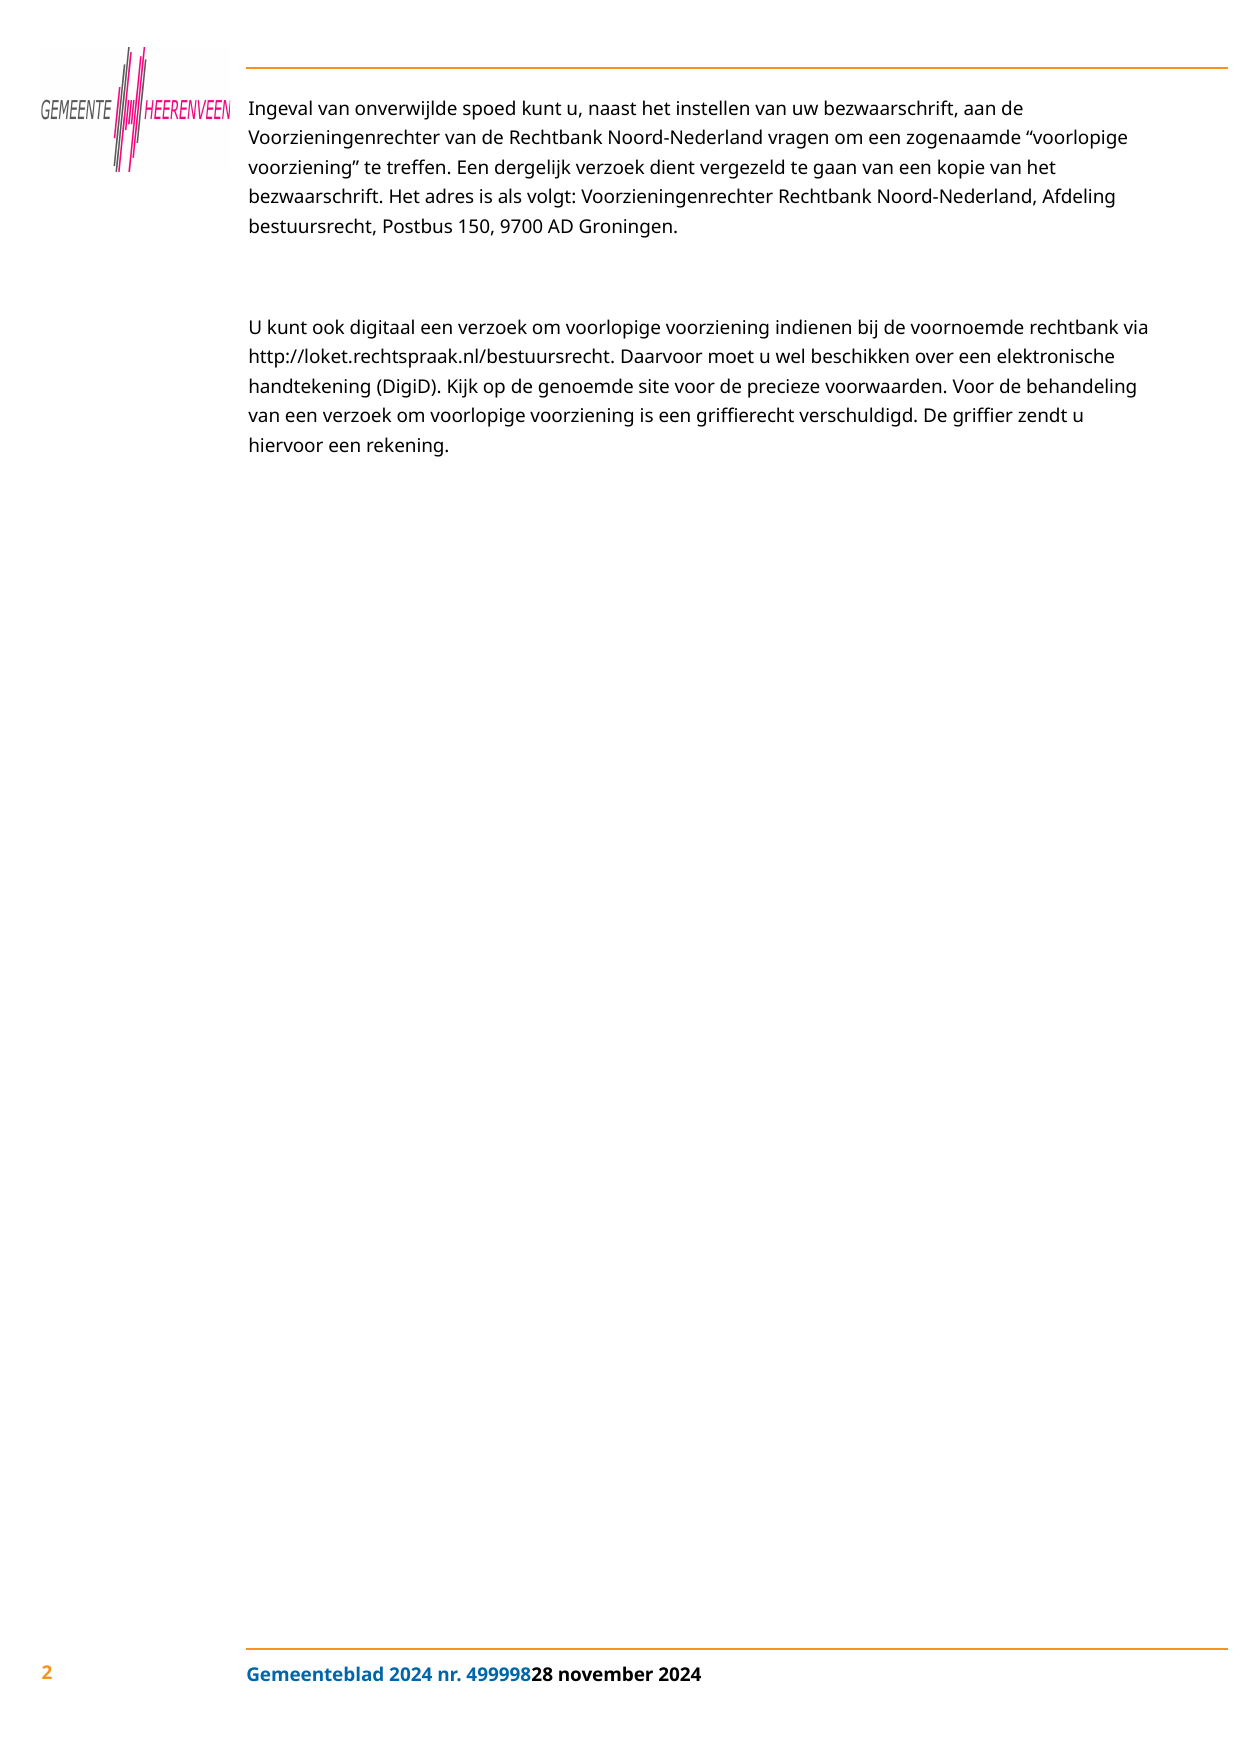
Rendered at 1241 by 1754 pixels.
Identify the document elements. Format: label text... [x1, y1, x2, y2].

text U kunt ook digitaal een verzoek om voorlopige voorziening indienen bij de voornoemde rechtbank via http://loket.rechtspraak.nl/bestuursrecht. Daarvoor moet u wel beschikken over een elektronische handtekening (DigiD). Kijk op de genoemde site voor de precieze voorwaarden. Voor de behandeling van een verzoek om voorlopige voorziening is een griffierecht verschuldigd. De griffier zendt u hiervoor een rekening. [248, 314, 1152, 458]
text Ingeval van onverwijlde spoed kunt u, naast het instellen van uw bezwaarschrift, aan de Voorzieningenrechter van de Rechtbank Noord-Nederland vragen om een zogenaamde “voorlopige voorziening” te treffen. Een dergelijk verzoek dient vergezeld te gaan van een kopie van het bezwaarschrift. Het adres is als volgt: Voorzieningenrechter Rechtbank Noord-Nederland, Afdeling bestuursrecht, Postbus 150, 9700 AD Groningen. [248, 95, 1152, 239]
picture [41, 47, 231, 172]
